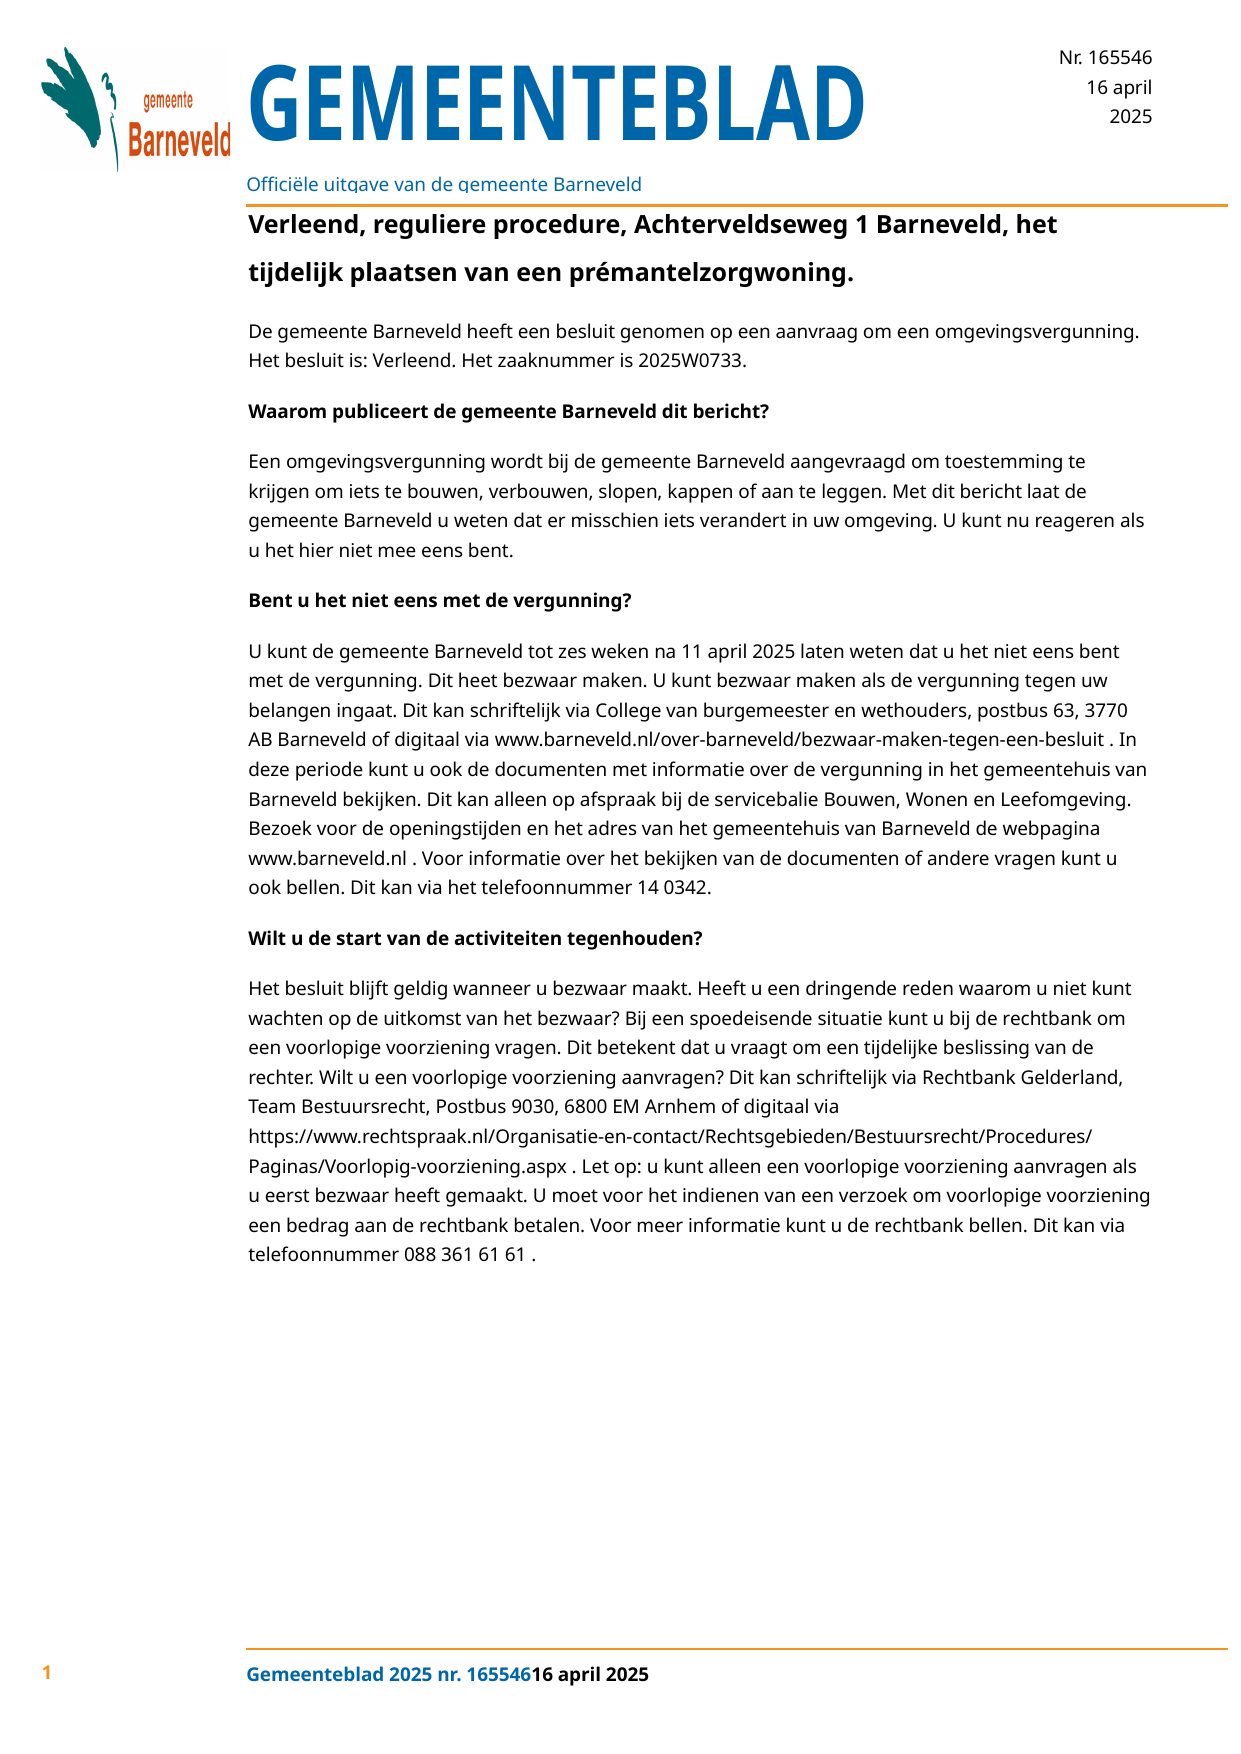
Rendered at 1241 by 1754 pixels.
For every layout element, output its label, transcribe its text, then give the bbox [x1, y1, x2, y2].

picture [41, 47, 231, 172]
text Een omgevingsvergunning wordt bij de gemeente Barneveld aangevraagd om toestemming te krijgen om iets te bouwen, verbouwen, slopen, kappen of aan te leggen. Met dit bericht laat de gemeente Barneveld u weten dat er misschien iets verandert in uw omgeving. U kunt nu reageren als u het hier niet mee eens bent. [248, 448, 1152, 563]
text Het besluit blijft geldig wanneer u bezwaar maakt. Heeft u een dringende reden waarom u niet kunt wachten op de uitkomst van het bezwaar? Bij een spoedeisende situatie kunt u bij de rechtbank om een voorlopige voorziening vragen. Dit betekent dat u vraagt om een tijdelijke beslissing van de rechter. Wilt u een voorlopige voorziening aanvragen? Dit kan schriftelijk via Rechtbank Gelderland, Team Bestuursrecht, Postbus 9030, 6800 EM Arnhem of digitaal via https://www.rechtspraak.nl/Organisatie-en-contact/Rechtsgebieden/Bestuursrecht/Procedures/Paginas/Voorlopig-voorziening.aspx . Let op: u kunt alleen een voorlopige voorziening aanvragen als u eerst bezwaar heeft gemaakt. U moet voor het indienen van een verzoek om voorlopige voorziening een bedrag aan de rechtbank betalen. Voor meer informatie kunt u de rechtbank bellen. Dit kan via telefoonnummer 088 361 61 61 . [248, 975, 1152, 1267]
text U kunt de gemeente Barneveld tot zes weken na 11 april 2025 laten weten dat u het niet eens bent met de vergunning. Dit heet bezwaar maken. U kunt bezwaar maken als de vergunning tegen uw belangen ingaat. Dit kan schriftelijk via College van burgemeester en wethouders, postbus 63, 3770 AB Barneveld of digitaal via www.barneveld.nl/over-barneveld/bezwaar-maken-tegen-een-besluit . In deze periode kunt u ook de documenten met informatie over de vergunning in het gemeentehuis van Barneveld bekijken. Dit kan alleen op afspraak bij de servicebalie Bouwen, Wonen en Leefomgeving. Bezoek voor de openingstijden en het adres van het gemeentehuis van Barneveld de webpagina www.barneveld.nl . Voor informatie over het bekijken van de documenten of andere vragen kunt u ook bellen. Dit kan via het telefoonnummer 14 0342. [248, 638, 1152, 900]
text Bent u het niet eens met de vergunning? [248, 587, 1152, 613]
text Waarom publiceert de gemeente Barneveld dit bericht? [248, 398, 1152, 424]
text Wilt u de start van de activiteiten tegenhouden? [248, 925, 1152, 951]
text De gemeente Barneveld heeft een besluit genomen op een aanvraag om een omgevingsvergunning. Het besluit is: Verleend. Het zaaknummer is 2025W0733. [248, 318, 1152, 373]
text Verleend, reguliere procedure, Achterveldseweg 1 Barneveld, het tijdelijk plaatsen van een prémantelzorgwoning. [248, 207, 1152, 288]
